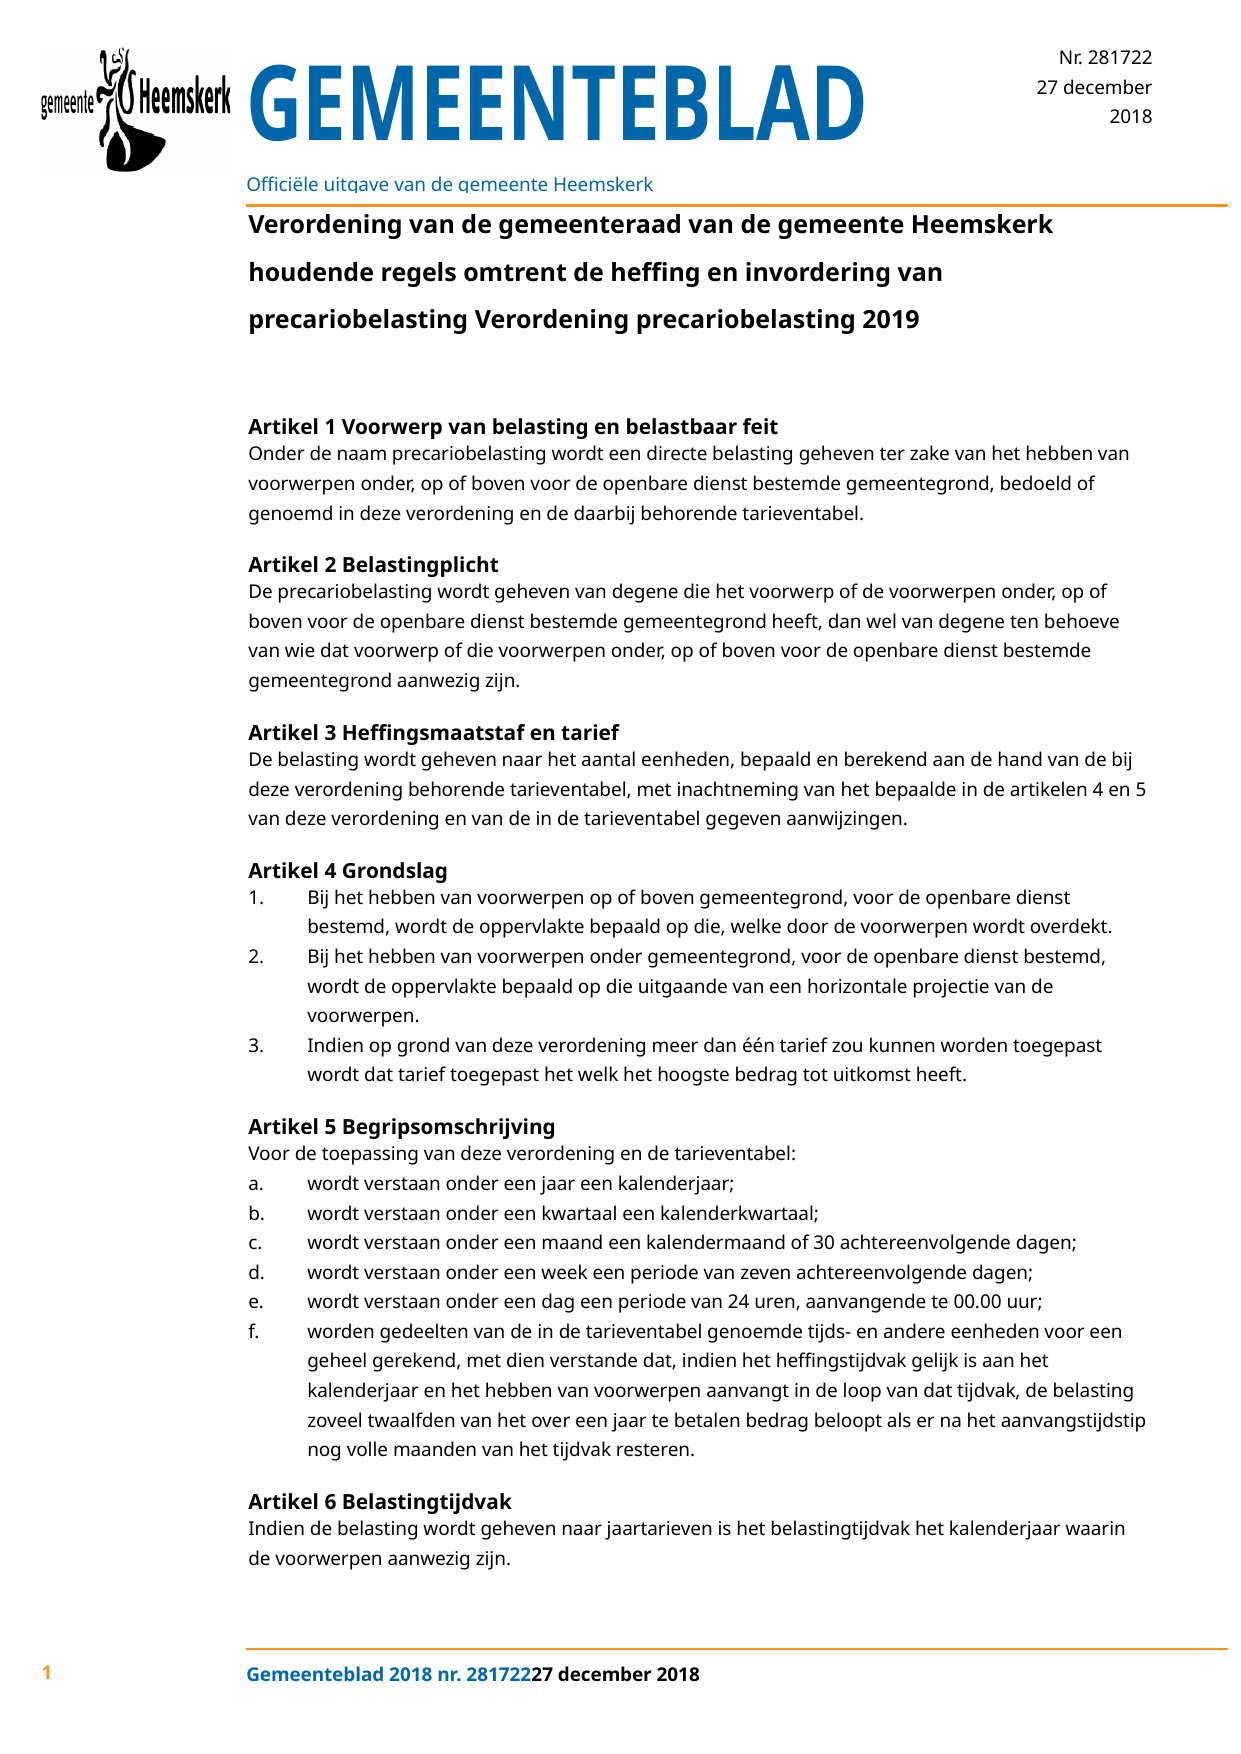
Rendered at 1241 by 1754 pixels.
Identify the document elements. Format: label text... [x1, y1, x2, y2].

text Voor de toepassing van deze verordening en de tarieventabel: [248, 1141, 1152, 1166]
text Verordening van de gemeenteraad van de gemeente Heemskerk houdende regels omtrent de heffing en invordering van precariobelasting Verordening precariobelasting 2019 [248, 207, 1152, 336]
picture [41, 47, 231, 172]
list worden gedeelten van de in de tarieventabel genoemde tijds- en andere eenheden voor een geheel gerekend, met dien verstande dat, indien het heffingstijdvak gelijk is aan het kalenderjaar en het hebben van voorwerpen aanvangt in de loop van dat tijdvak, de belasting [248, 1318, 1152, 1403]
text Onder de naam precariobelasting wordt een directe belasting geheven ter zake van het hebben van voorwerpen onder, op of boven voor de openbare dienst bestemde gemeentegrond, bedoeld of genoemd in deze verordening en de daarbij behorende tarieventabel. [248, 441, 1152, 525]
text Artikel 6 Belastingtijdvak [248, 1487, 1152, 1515]
list wordt verstaan onder een maand een kalendermaand of 30 achtereenvolgende dagen; [248, 1229, 1152, 1255]
list wordt verstaan onder een dag een periode van 24 uren, aanvangende te 00.00 uur; [248, 1288, 1152, 1314]
text Artikel 5 Begripsomschrijving [248, 1112, 1152, 1141]
list Bij het hebben van voorwerpen op of boven gemeentegrond, voor de openbare dienst bestemd, wordt de oppervlakte bepaald op die, welke door de voorwerpen wordt overdekt. [248, 884, 1152, 939]
list wordt verstaan onder een week een periode van zeven achtereenvolgende dagen; [248, 1259, 1152, 1284]
text De belasting wordt geheven naar het aantal eenheden, bepaald en berekend aan de hand van de bij deze verordening behorende tarieventabel, met inachtneming van het bepaalde in de artikelen 4 en 5 van deze verordening en van de in de tarieventabel gegeven aanwijzingen. [248, 746, 1152, 831]
list wordt verstaan onder een jaar een kalenderjaar; [248, 1170, 1152, 1196]
text Artikel 1 Voorwerp van belasting en belastbaar feit [248, 412, 1152, 441]
text Artikel 3 Heffingsmaatstaf en tarief [248, 718, 1152, 746]
list Indien op grond van deze verordening meer dan één tarief zou kunnen worden toegepast wordt dat tarief toegepast het welk het hoogste bedrag tot uitkomst heeft. [248, 1032, 1152, 1087]
text Indien de belasting wordt geheven naar jaartarieven is het belastingtijdvak het kalenderjaar waarin de voorwerpen aanwezig zijn. [248, 1515, 1152, 1571]
text Artikel 4 Grondslag [248, 856, 1152, 884]
list zoveel twaalfden van het over een jaar te betalen bedrag beloopt als er na het aanvangstijdstip nog volle maanden van het tijdvak resteren. [248, 1407, 1152, 1462]
text Artikel 2 Belastingplicht [248, 550, 1152, 578]
list wordt verstaan onder een kwartaal een kalenderkwartaal; [248, 1200, 1152, 1225]
list Bij het hebben van voorwerpen onder gemeentegrond, voor de openbare dienst bestemd, wordt de oppervlakte bepaald op die uitgaande van een horizontale projectie van de voorwerpen. [248, 943, 1152, 1028]
text De precariobelasting wordt geheven van degene die het voorwerp of de voorwerpen onder, op of boven voor de openbare dienst bestemde gemeentegrond heeft, dan wel van degene ten behoeve van wie dat voorwerp of die voorwerpen onder, op of boven voor de openbare dienst bestemde gemeentegrond aanwezig zijn. [248, 578, 1152, 693]
